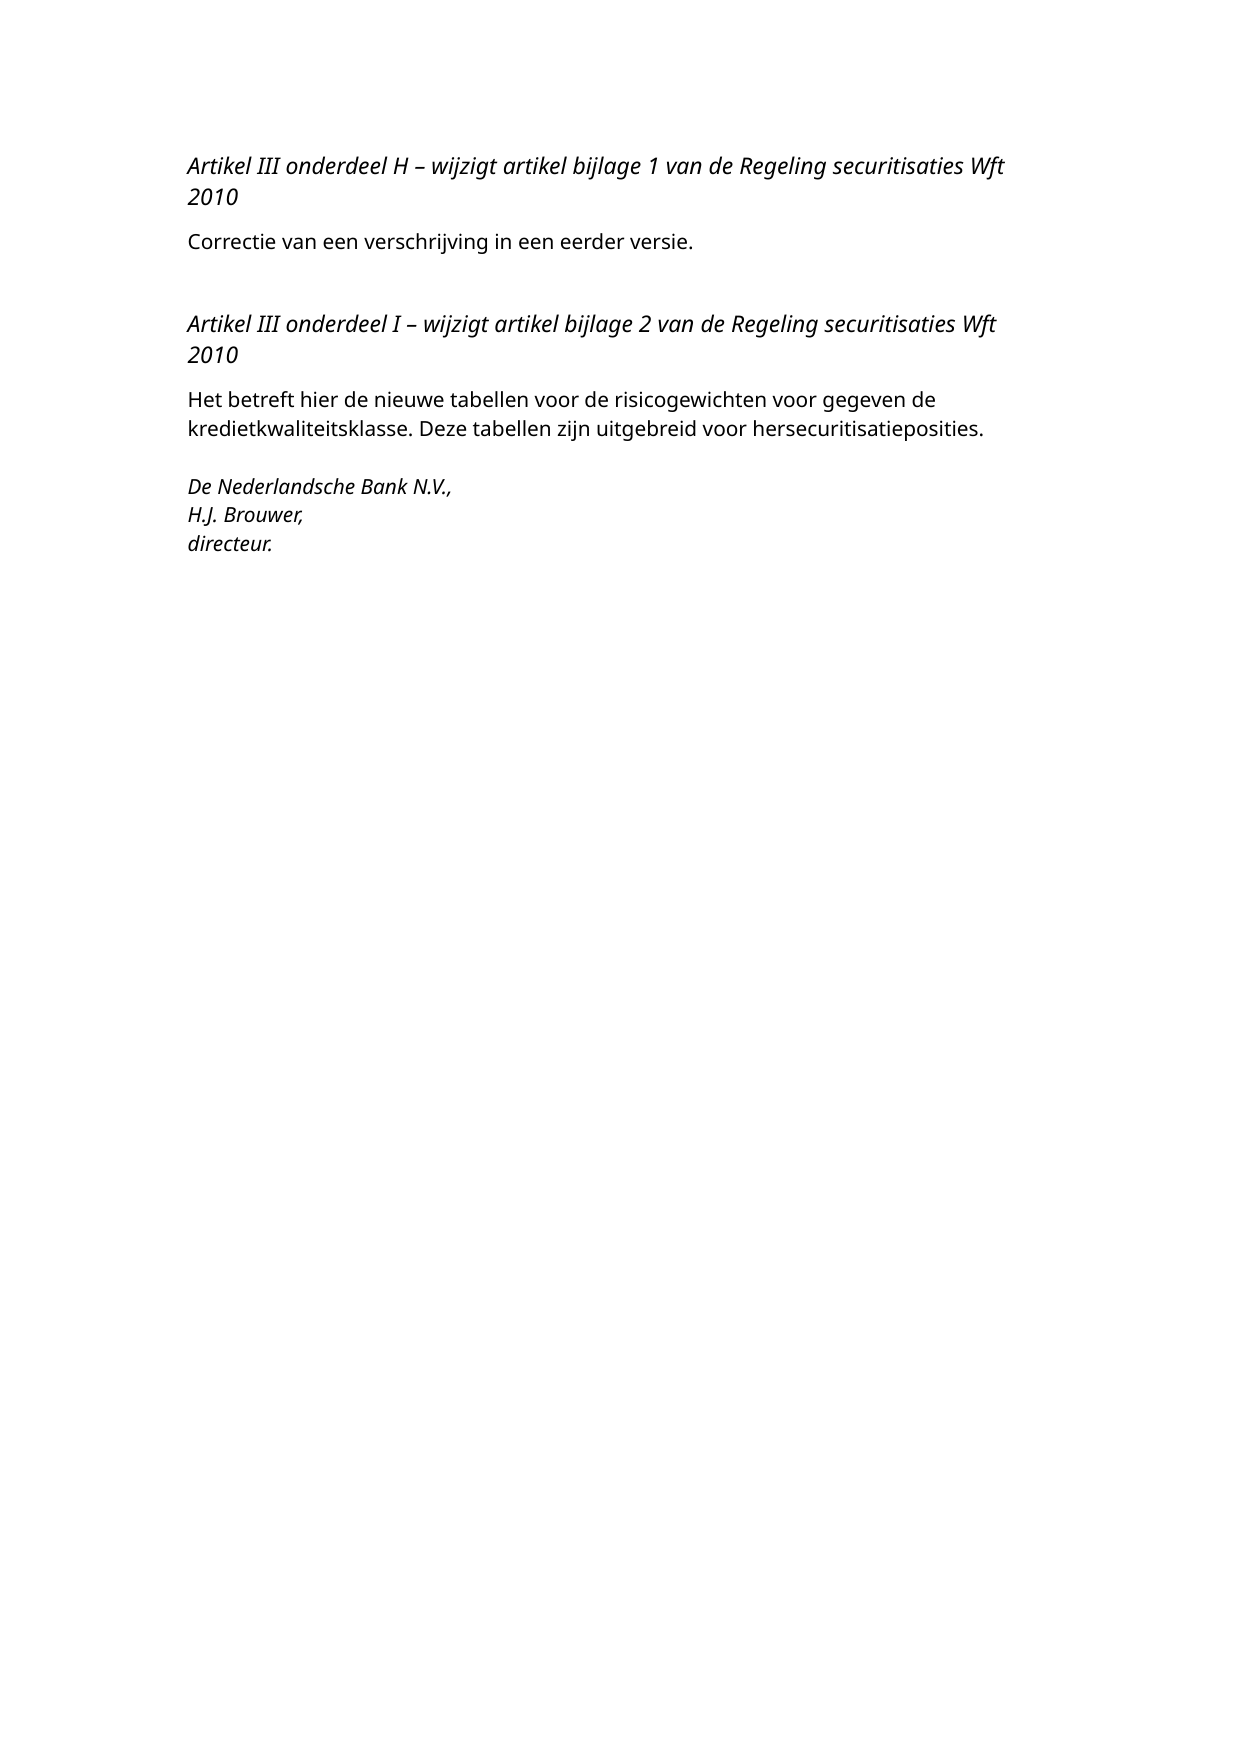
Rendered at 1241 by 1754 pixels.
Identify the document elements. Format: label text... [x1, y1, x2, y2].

text Het betreft hier de nieuwe tabellen voor de risicogewichten voor gegeven de kredietkwaliteitsklasse. Deze tabellen zijn uitgebreid voor hersecuritisatieposities. [187, 385, 1053, 442]
text De Nederlandsche Bank N.V., [187, 472, 1053, 500]
subtitle Artikel III onderdeel I – wijzigt artikel bijlage 2 van de Regeling securitisaties Wft 2010 [187, 308, 1053, 370]
text directeur. [187, 529, 1053, 557]
text Correctie van een verschrijving in een eerder versie. [187, 227, 1053, 256]
text H.J. Brouwer, [187, 500, 1053, 529]
subtitle Artikel III onderdeel H – wijzigt artikel bijlage 1 van de Regeling securitisaties Wft 2010 [187, 150, 1053, 212]
